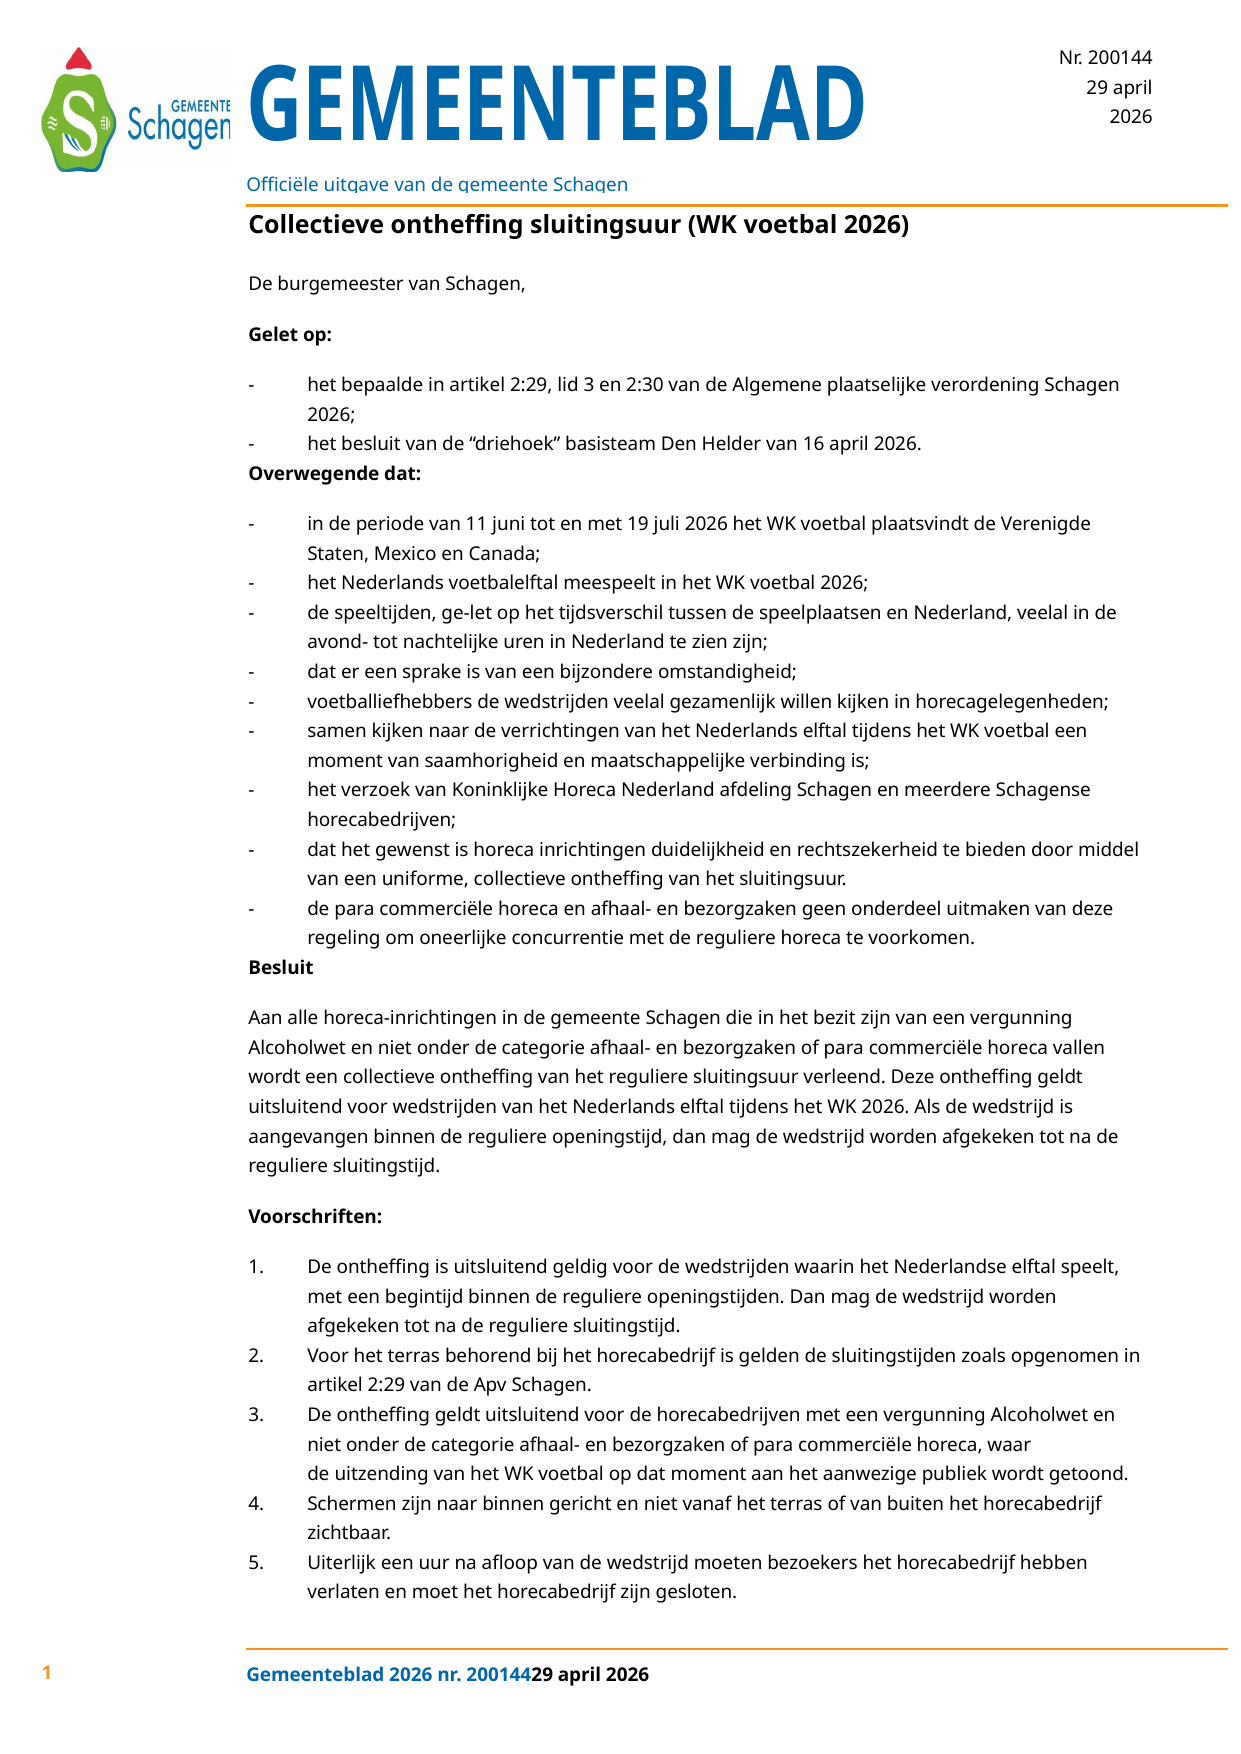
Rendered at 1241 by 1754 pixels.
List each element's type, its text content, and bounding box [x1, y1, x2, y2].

picture [41, 47, 231, 172]
list voetballiefhebbers de wedstrijden veelal gezamenlijk willen kijken in horecagelegenheden; [248, 688, 1152, 713]
list Uiterlijk een uur na afloop van de wedstrijd moeten bezoekers het horecabedrijf hebben verlaten en moet het horecabedrijf zijn gesloten. [248, 1549, 1152, 1604]
list het besluit van de “driehoek” basisteam Den Helder van 16 april 2026. [248, 430, 1152, 456]
text Besluit [248, 954, 1152, 980]
text Aan alle horeca-inrichtingen in de gemeente Schagen die in het bezit zijn van een vergunning Alcoholwet en niet onder de categorie afhaal- en bezorgzaken of para commerciële horeca vallen wordt een collectieve ontheffing van het reguliere sluitingsuur verleend. Deze ontheffing geldt uitsluitend voor wedstrijden van het Nederlands elftal tijdens het WK 2026. Als de wedstrijd is aangevangen binnen de reguliere openingstijd, dan mag de wedstrijd worden afgekeken tot na de reguliere sluitingstijd. [248, 1004, 1152, 1178]
list Schermen zijn naar binnen gericht en niet vanaf het terras of van buiten het horecabedrijf zichtbaar. [248, 1490, 1152, 1545]
text Collectieve ontheffing sluitingsuur (WK voetbal 2026) [248, 207, 1152, 241]
list in de periode van 11 juni tot en met 19 juli 2026 het WK voetbal plaatsvindt de Verenigde Staten, Mexico en Canada; [248, 510, 1152, 566]
list het verzoek van Koninklijke Horeca Nederland afdeling Schagen en meerdere Schagense horecabedrijven; [248, 777, 1152, 832]
list dat er een sprake is van een bijzondere omstandigheid; [248, 658, 1152, 684]
list de speeltijden, ge-let op het tijdsverschil tussen de speelplaatsen en Nederland, veelal in de avond- tot nachtelijke uren in Nederland te zien zijn; [248, 599, 1152, 654]
text Gelet op: [248, 321, 1152, 346]
list dat het gewenst is horeca inrichtingen duidelijkheid en rechtszekerheid te bieden door middel van een uniforme, collectieve ontheffing van het sluitingsuur. [248, 836, 1152, 891]
text Overwegende dat: [248, 460, 1152, 486]
list de para commerciële horeca en afhaal- en bezorgzaken geen onderdeel uitmaken van deze regeling om oneerlijke concurrentie met de reguliere horeca te voorkomen. [248, 895, 1152, 950]
list het bepaalde in artikel 2:29, lid 3 en 2:30 van de Algemene plaatselijke verordening Schagen 2026; [248, 371, 1152, 426]
text Voorschriften: [248, 1203, 1152, 1228]
list samen kijken naar de verrichtingen van het Nederlands elftal tijdens het WK voetbal een moment van saamhorigheid en maatschappelijke verbinding is; [248, 717, 1152, 773]
list De ontheffing geldt uitsluitend voor de horecabedrijven met een vergunning Alcoholwet en niet onder de categorie afhaal- en bezorgzaken of para commerciële horeca, waar de uitzending van het WK voetbal op dat moment aan het aanwezige publiek wordt getoond. [248, 1401, 1152, 1486]
list het Nederlands voetbalelftal meespeelt in het WK voetbal 2026; [248, 569, 1152, 595]
text De burgemeester van Schagen, [248, 270, 1152, 296]
list Voor het terras behorend bij het horecabedrijf is gelden de sluitingstijden zoals opgenomen in artikel 2:29 van de Apv Schagen. [248, 1342, 1152, 1397]
list De ontheffing is uitsluitend geldig voor de wedstrijden waarin het Nederlandse elftal speelt, met een begintijd binnen de reguliere openingstijden. Dan mag de wedstrijd worden afgekeken tot na de reguliere sluitingstijd. [248, 1253, 1152, 1338]
